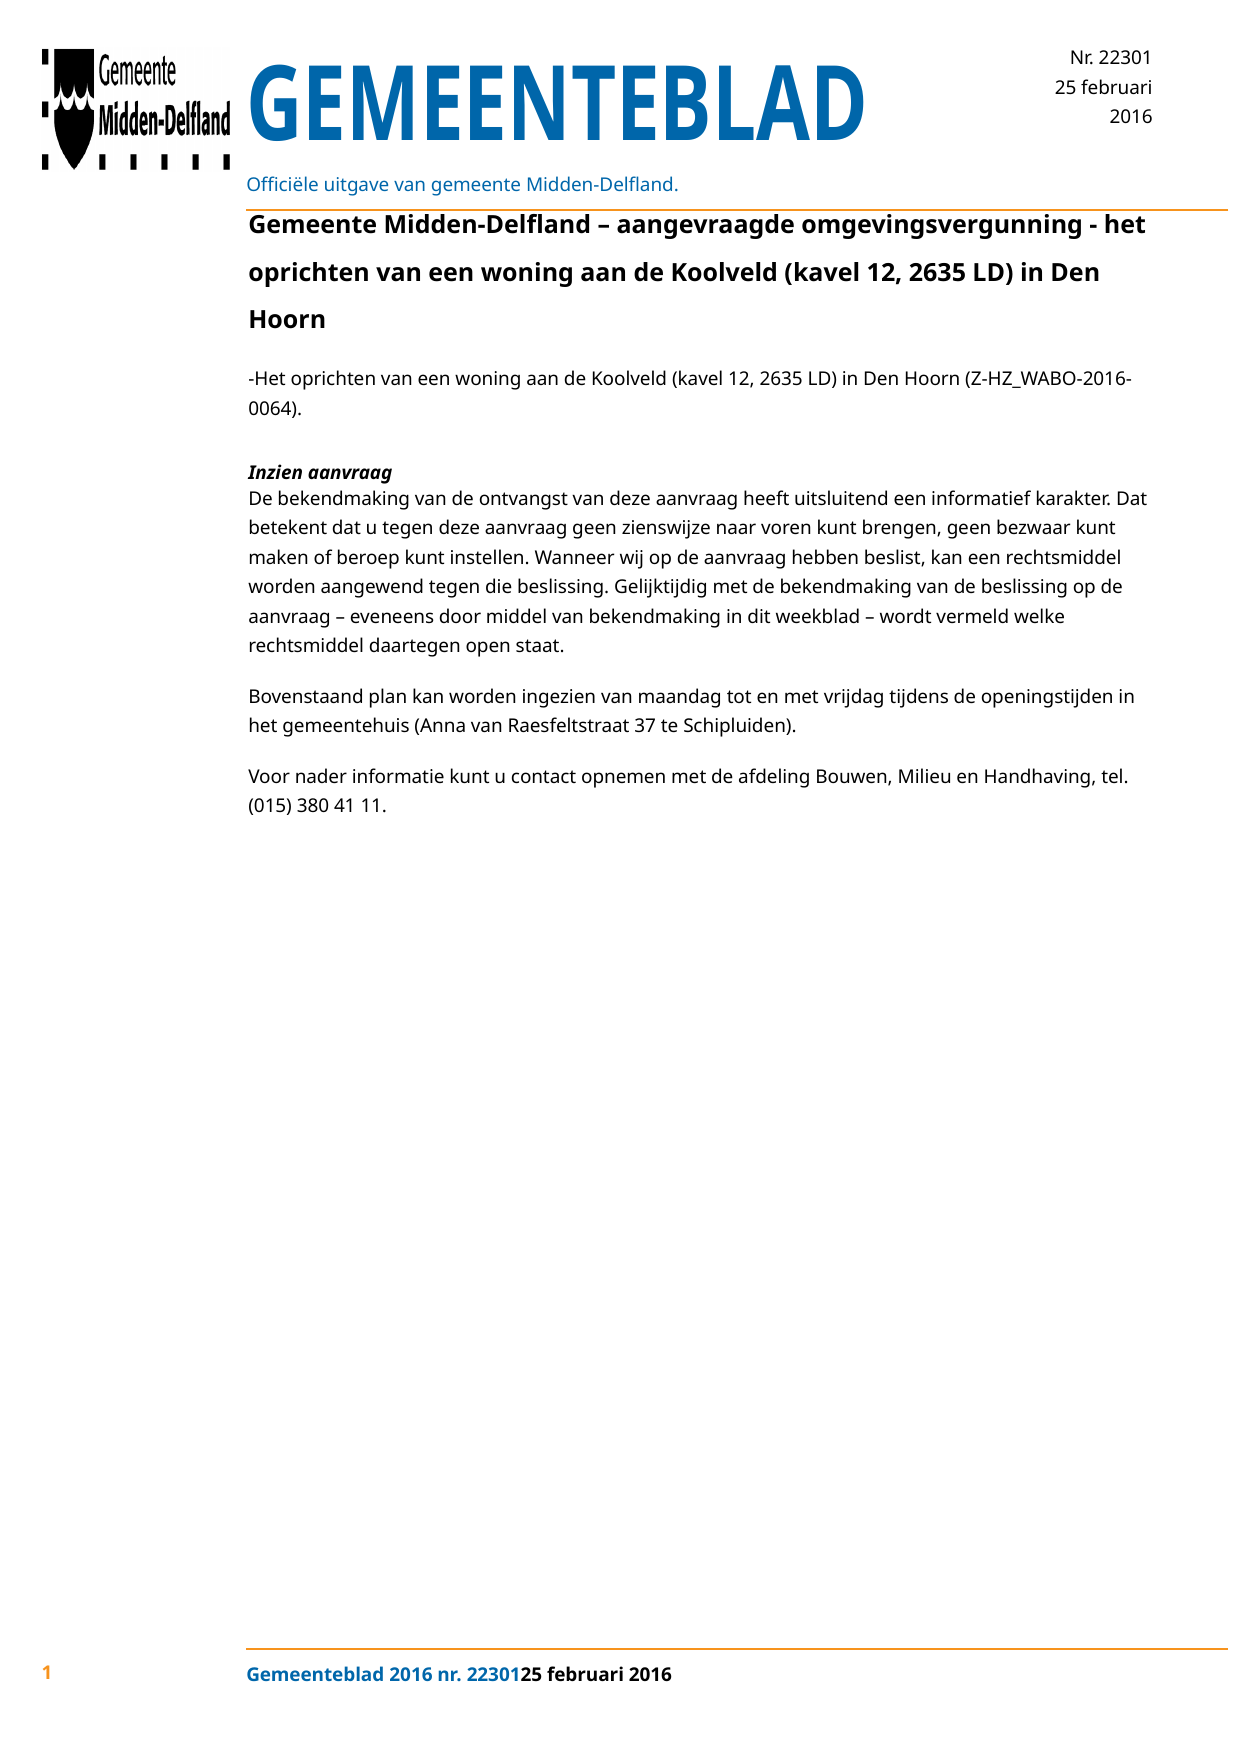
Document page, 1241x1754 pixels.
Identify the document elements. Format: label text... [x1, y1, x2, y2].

text De bekendmaking van de ontvangst van deze aanvraag heeft uitsluitend een informatief karakter. Dat betekent dat u tegen deze aanvraag geen zienswijze naar voren kunt brengen, geen bezwaar kunt maken of beroep kunt instellen. Wanneer wij op de aanvraag hebben beslist, kan een rechtsmiddel worden aangewend tegen die beslissing. Gelijktijdig met de bekendmaking van de beslissing op de aanvraag – eveneens door middel van bekendmaking in dit weekblad – wordt vermeld welke rechtsmiddel daartegen open staat. [248, 485, 1152, 658]
text -Het oprichten van een woning aan de Koolveld (kavel 12, 2635 LD) in Den Hoorn (Z-HZ_WABO-2016-0064). [248, 366, 1152, 421]
text Voor nader informatie kunt u contact opnemen met de afdeling Bouwen, Milieu en Handhaving, tel. (015) 380 41 11. [248, 763, 1152, 818]
text Gemeente Midden-Delfland – aangevraagde omgevingsvergunning - het oprichten van een woning aan de Koolveld (kavel 12, 2635 LD) in Den Hoorn [248, 211, 1152, 336]
text Bovenstaand plan kan worden ingezien van maandag tot en met vrijdag tijdens de openingstijden in het gemeentehuis (Anna van Raesfeltstraat 37 te Schipluiden). [248, 683, 1152, 738]
picture [41, 47, 231, 172]
text Inzien aanvraag [248, 459, 1152, 485]
